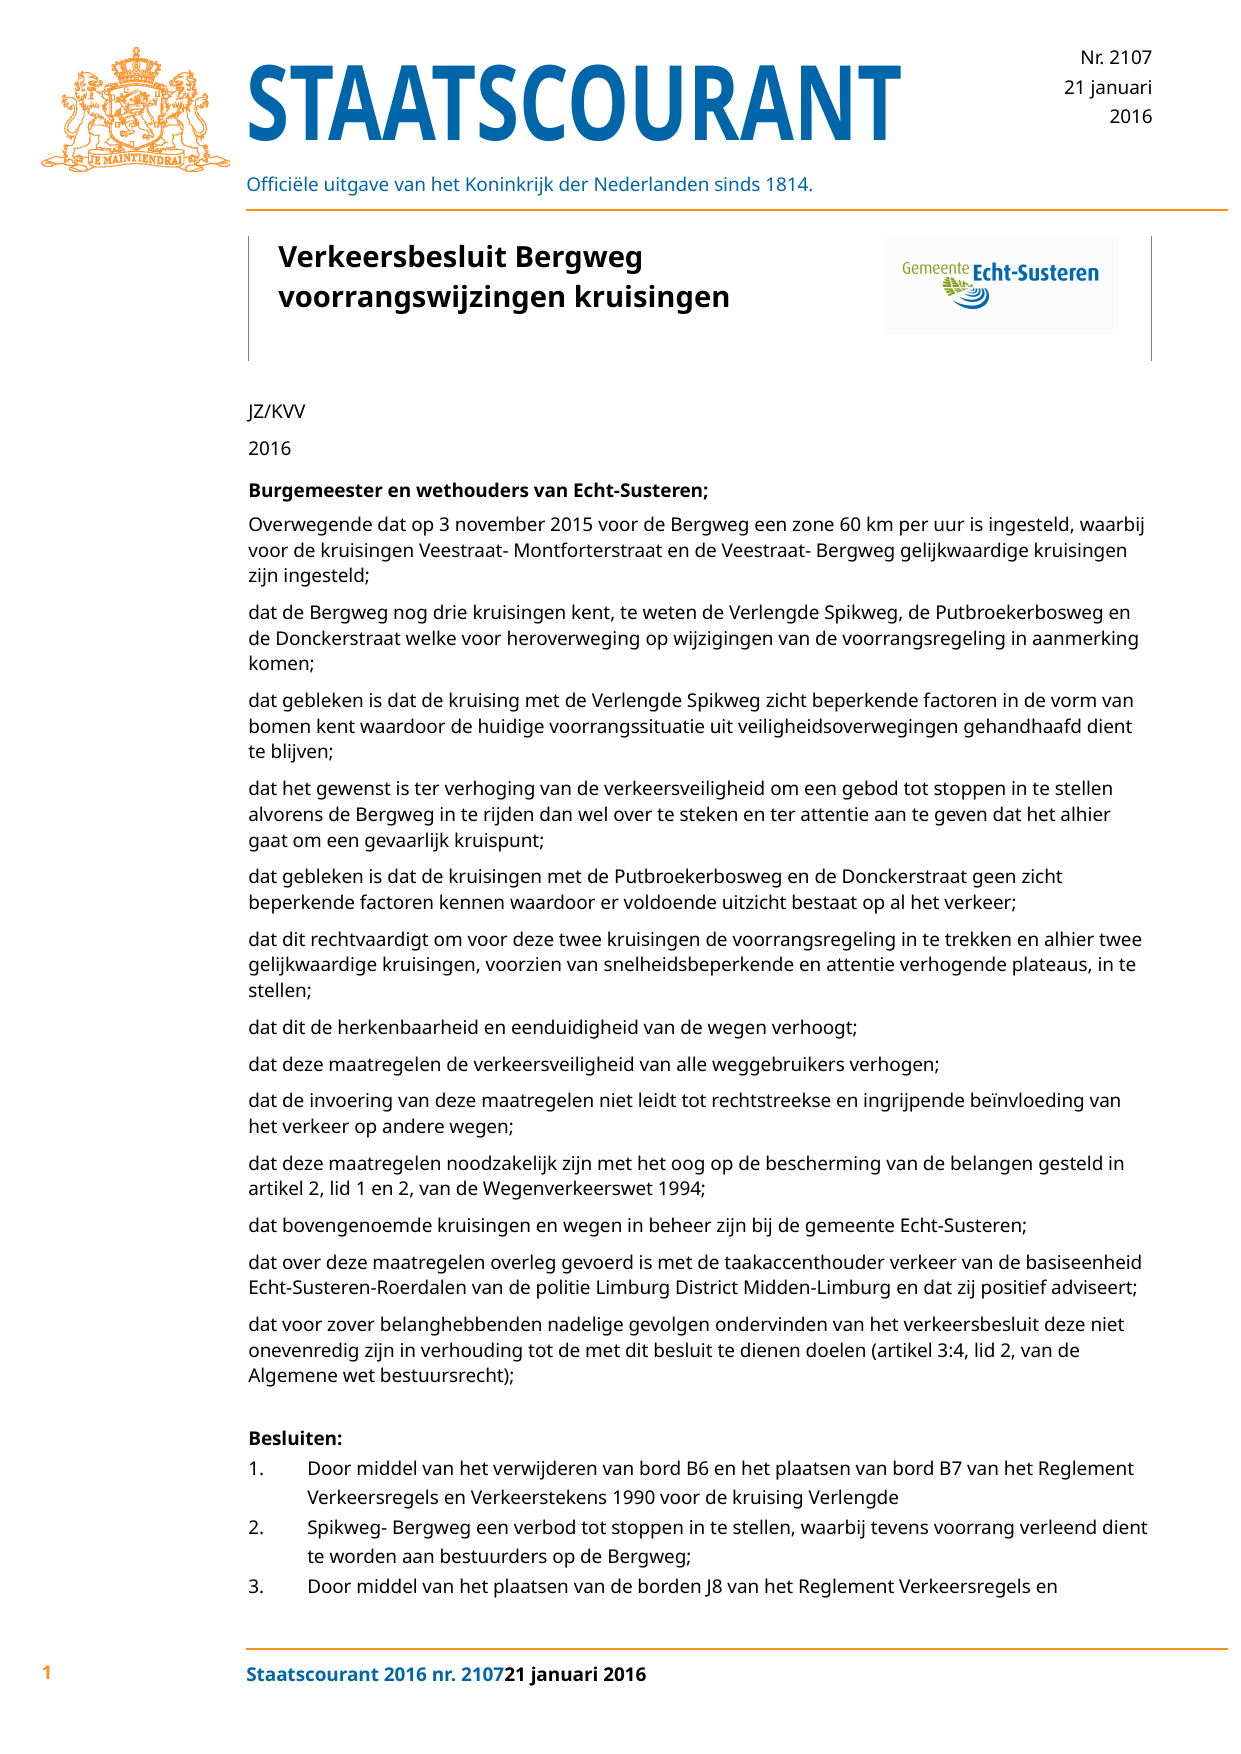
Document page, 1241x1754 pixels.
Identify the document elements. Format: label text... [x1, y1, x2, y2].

picture [882, 236, 1119, 335]
text dat bovengenoemde kruisingen en wegen in beheer zijn bij de gemeente Echt-Susteren; [248, 1212, 1152, 1238]
text dat dit de herkenbaarheid en eenduidigheid van de wegen verhoogt; [248, 1014, 1152, 1040]
text dat dit rechtvaardigt om voor deze twee kruisingen de voorrangsregeling in te trekken en alhier twee gelijkwaardige kruisingen, voorzien van snelheidsbeperkende en attentie verhogende plateaus, in te stellen; [248, 926, 1152, 1003]
text dat het gewenst is ter verhoging van de verkeersveiligheid om een gebod tot stoppen in te stellen alvorens de Bergweg in te rijden dan wel over te steken en ter attentie aan te geven dat het alhier gaat om een gevaarlijk kruispunt; [248, 775, 1152, 853]
text 2016 [248, 435, 1152, 461]
table_header Verkeersbesluit Bergweg voorrangswijzingen kruisingen [249, 236, 850, 361]
text dat de invoering van deze maatregelen niet leidt tot rechtstreekse en ingrijpende beïnvloeding van het verkeer op andere wegen; [248, 1087, 1152, 1139]
text dat deze maatregelen noodzakelijk zijn met het oog op de bescherming van de belangen gesteld in artikel 2, lid 1 en 2, van de Wegenverkeerswet 1994; [248, 1150, 1152, 1201]
text Besluiten: [248, 1425, 1152, 1451]
list Door middel van het verwijderen van bord B6 en het plaatsen van bord B7 van het Reglement Verkeersregels en Verkeerstekens 1990 voor de kruising Verlengde [248, 1455, 1152, 1510]
text JZ/KVV [248, 398, 1152, 424]
text Burgemeester en wethouders van Echt-Susteren; [248, 477, 1152, 503]
text dat over deze maatregelen overleg gevoerd is met de taakaccenthouder verkeer van de basiseenheid Echt-Susteren-Roerdalen van de politie Limburg District Midden-Limburg en dat zij positief adviseert; [248, 1249, 1152, 1300]
text dat deze maatregelen de verkeersveiligheid van alle weggebruikers verhogen; [248, 1051, 1152, 1076]
table_header [850, 236, 1151, 361]
text dat de Bergweg nog drie kruisingen kent, te weten de Verlengde Spikweg, de Putbroekerbosweg en de Donckerstraat welke voor heroverweging op wijzigingen van de voorrangsregeling in aanmerking komen; [248, 599, 1152, 676]
text dat gebleken is dat de kruisingen met de Putbroekerbosweg en de Donckerstraat geen zicht beperkende factoren kennen waardoor er voldoende uitzicht bestaat op al het verkeer; [248, 863, 1152, 915]
list Door middel van het plaatsen van de borden J8 van het Reglement Verkeersregels en [248, 1573, 1152, 1599]
text Overwegende dat op 3 november 2015 voor de Bergweg een zone 60 km per uur is ingesteld, waarbij voor de kruisingen Veestraat- Montforterstraat en de Veestraat- Bergweg gelijkwaardige kruisingen zijn ingesteld; [248, 511, 1152, 588]
text dat gebleken is dat de kruising met de Verlengde Spikweg zicht beperkende factoren in de vorm van bomen kent waardoor de huidige voorrangssituatie uit veiligheidsoverwegingen gehandhaafd dient te blijven; [248, 687, 1152, 764]
picture [41, 47, 231, 172]
list Spikweg- Bergweg een verbod tot stoppen in te stellen, waarbij tevens voorrang verleend dient te worden aan bestuurders op de Bergweg; [248, 1514, 1152, 1569]
text dat voor zover belanghebbenden nadelige gevolgen ondervinden van het verkeersbesluit deze niet onevenredig zijn in verhouding tot de met dit besluit te dienen doelen (artikel 3:4, lid 2, van de Algemene wet bestuursrecht); [248, 1311, 1152, 1388]
